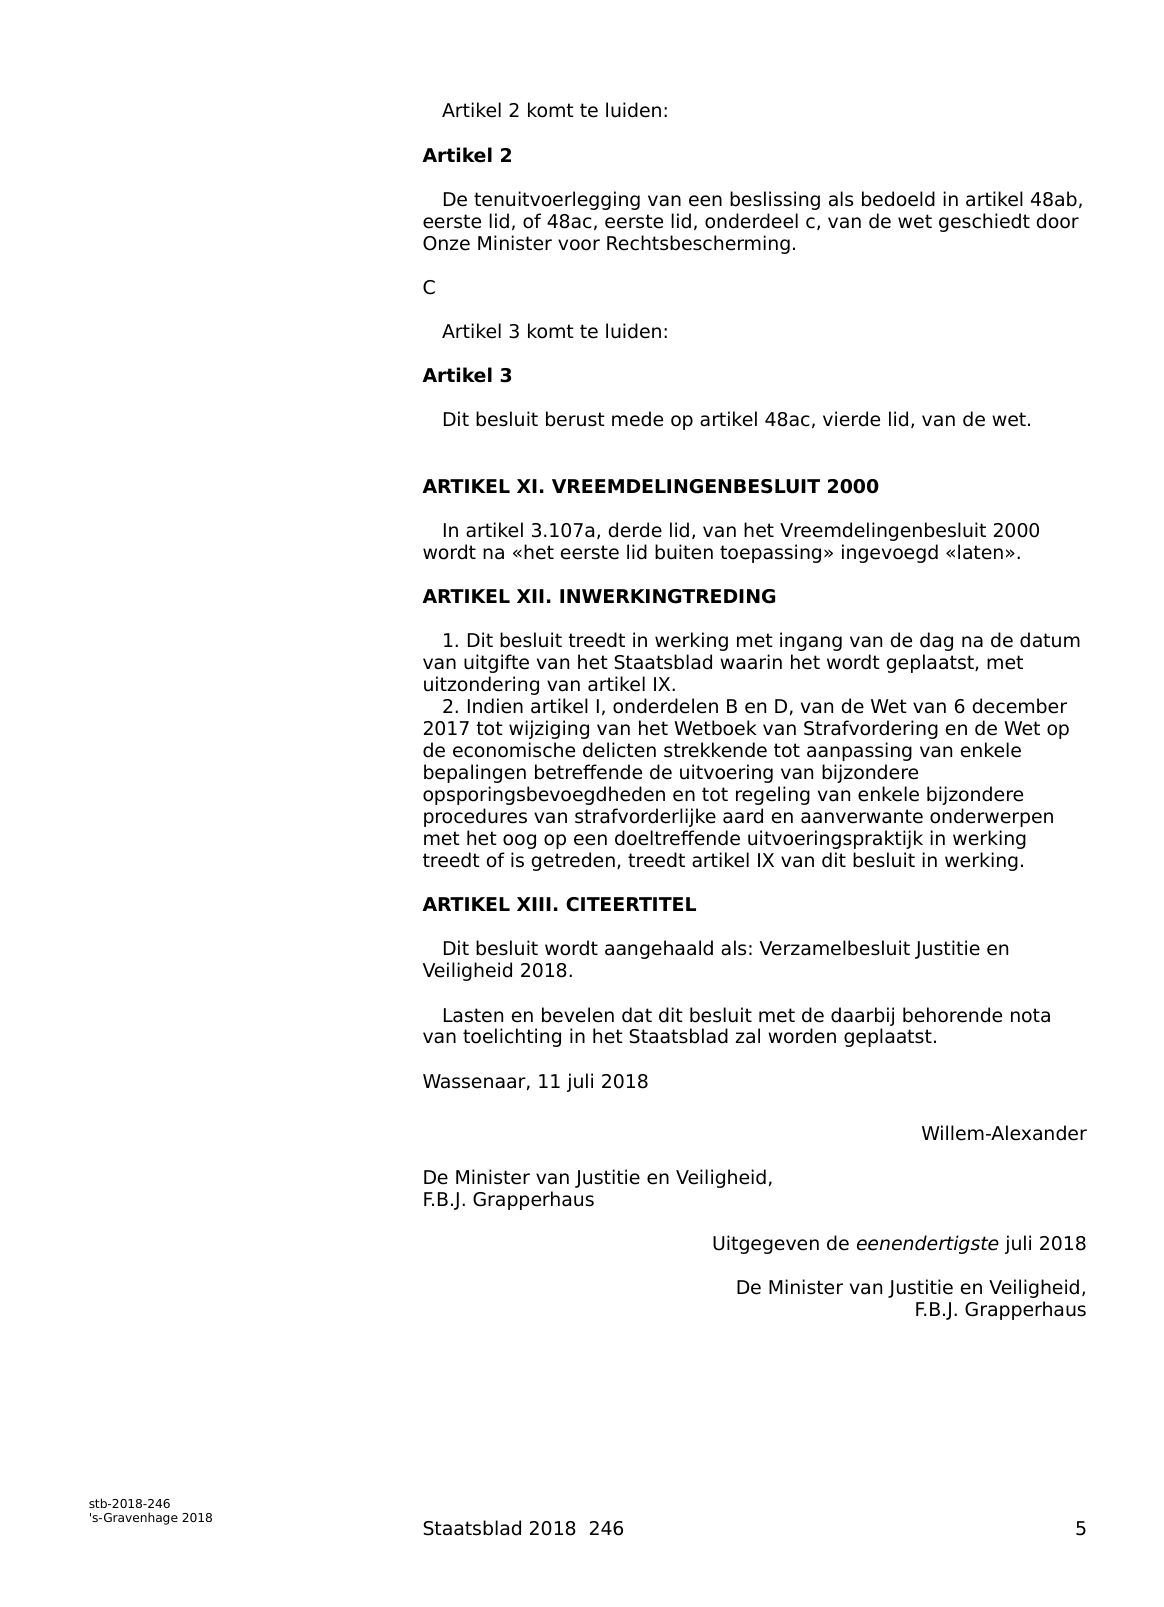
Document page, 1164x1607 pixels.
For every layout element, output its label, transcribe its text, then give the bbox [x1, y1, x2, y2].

text De Minister van Justitie en Veiligheid, F.B.J. Grapperhaus [422, 1277, 1087, 1321]
text Dit besluit wordt aangehaald als: Verzamelbesluit Justitie en Veiligheid 2018. [422, 938, 1087, 982]
subtitle ARTIKEL XIII. CITEERTITEL [422, 894, 1087, 916]
text De tenuitvoerlegging van een beslissing als bedoeld in artikel 48ab, eerste lid, of 48ac, eerste lid, onderdeel c, van de wet geschiedt door Onze Minister voor Rechtsbescherming. [422, 189, 1087, 255]
text Lasten en bevelen dat dit besluit met de daarbij behorende nota van toelichting in het Staatsblad zal worden geplaatst. [422, 1004, 1087, 1048]
text Artikel 2 komt te luiden: [422, 100, 1087, 122]
text Dit besluit berust mede op artikel 48ac, vierde lid, van de wet. [422, 409, 1087, 431]
text Uitgegeven de eenendertigste juli 2018 [422, 1233, 1087, 1255]
subtitle ARTIKEL XI. VREEMDELINGENBESLUIT 2000 [422, 476, 1087, 498]
subtitle Artikel 2 [422, 144, 1087, 167]
text C [422, 277, 1087, 299]
text stb-2018-246 [88, 1497, 323, 1511]
text 's-Gravenhage 2018 [88, 1511, 323, 1525]
text 1. Dit besluit treedt in werking met ingang van de dag na de datum van uitgifte van het Staatsblad waarin het wordt geplaatst, met uitzondering van artikel IX. [422, 630, 1087, 696]
text De Minister van Justitie en Veiligheid, F.B.J. Grapperhaus [422, 1167, 1087, 1211]
text In artikel 3.107a, derde lid, van het Vreemdelingenbesluit 2000 wordt na «het eerste lid buiten toepassing» ingevoegd «laten». [422, 520, 1087, 564]
subtitle Artikel 3 [422, 365, 1087, 387]
text Willem-Alexander [422, 1123, 1087, 1144]
subtitle ARTIKEL XII. INWERKINGTREDING [422, 586, 1087, 608]
text Wassenaar, 11 juli 2018 [422, 1071, 1087, 1093]
text Artikel 3 komt te luiden: [422, 321, 1087, 343]
text 2. Indien artikel I, onderdelen B en D, van de Wet van 6 december 2017 tot wijziging van het Wetboek van Strafvordering en de Wet op de economische delicten strekkende tot aanpassing van enkele bepalingen betreffende de uitvoering van bijzondere opsporingsbevoegdheden en tot regeling van enkele bijzondere procedures van strafvorderlijke aard en aanverwante onderwerpen met het oog op een doeltreffende uitvoeringspraktijk in werking treedt of is getreden, treedt artikel IX van dit besluit in werking. [422, 696, 1087, 872]
